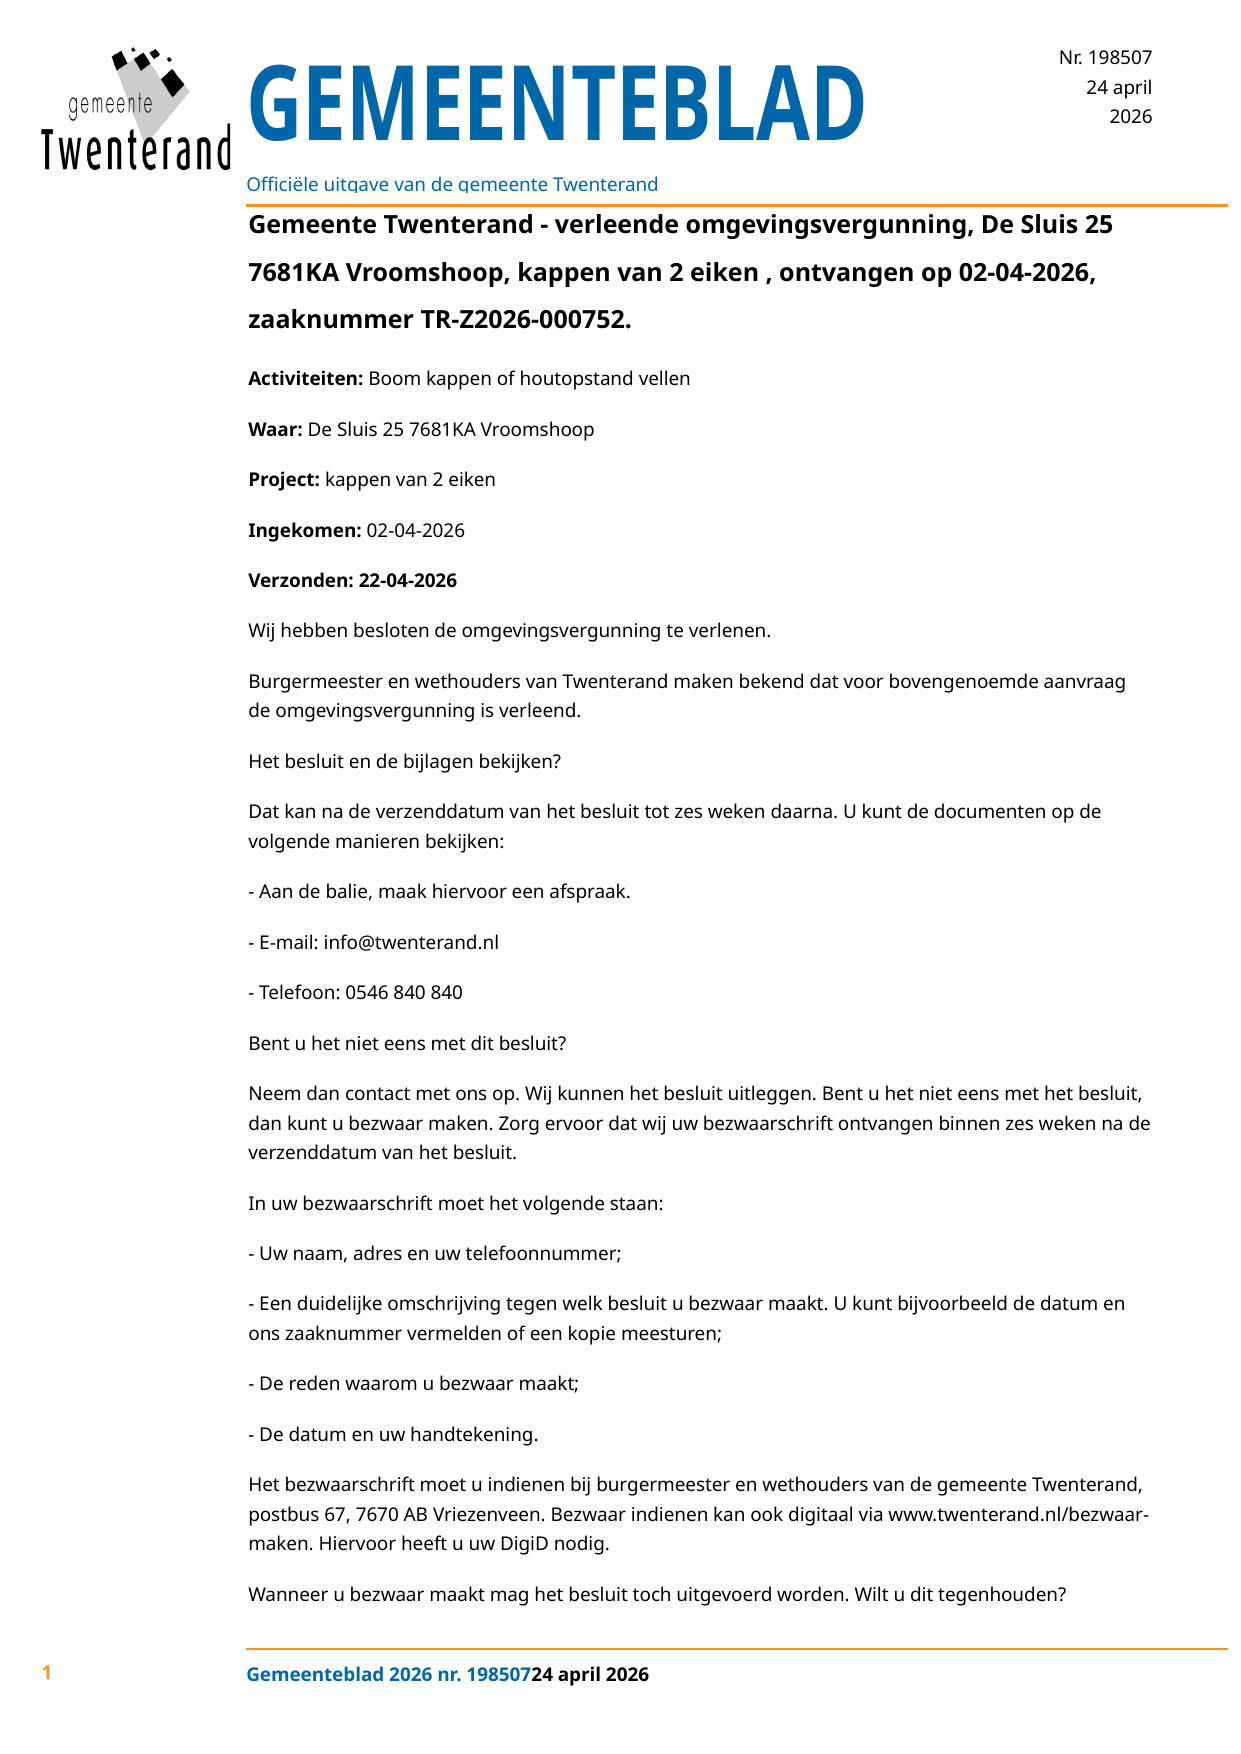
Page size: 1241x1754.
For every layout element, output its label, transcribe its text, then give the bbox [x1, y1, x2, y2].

text Bent u het niet eens met dit besluit? [248, 1030, 1152, 1055]
text Het besluit en de bijlagen bekijken? [248, 748, 1152, 774]
text Verzonden: 22-04-2026 [248, 567, 1152, 593]
text - De reden waarom u bezwaar maakt; [248, 1371, 1152, 1396]
text Ingekomen: 02-04-2026 [248, 517, 1152, 542]
text Waar: De Sluis 25 7681KA Vroomshoop [248, 416, 1152, 442]
text Project: kappen van 2 eiken [248, 466, 1152, 492]
text Dat kan na de verzenddatum van het besluit tot zes weken daarna. U kunt de documenten op de volgende manieren bekijken: [248, 798, 1152, 854]
text Het bezwaarschrift moet u indienen bij burgermeester en wethouders van de gemeente Twenterand, postbus 67, 7670 AB Vriezenveen. Bezwaar indienen kan ook digitaal via www.twenterand.nl/bezwaar-maken. Hiervoor heeft u uw DigiD nodig. [248, 1471, 1152, 1556]
text - De datum en uw handtekening. [248, 1421, 1152, 1447]
text Neem dan contact met ons op. Wij kunnen het besluit uitleggen. Bent u het niet eens met het besluit, dan kunt u bezwaar maken. Zorg ervoor dat wij uw bezwaarschrift ontvangen binnen zes weken na de verzenddatum van het besluit. [248, 1080, 1152, 1165]
text - Een duidelijke omschrijving tegen welk besluit u bezwaar maakt. U kunt bijvoorbeeld de datum en ons zaaknummer vermelden of een kopie meesturen; [248, 1291, 1152, 1346]
text - Uw naam, adres en uw telefoonnummer; [248, 1240, 1152, 1266]
text Gemeente Twenterand - verleende omgevingsvergunning, De Sluis 25 7681KA Vroomshoop, kappen van 2 eiken , ontvangen op 02-04-2026, zaaknummer TR-Z2026-000752. [248, 207, 1152, 336]
text Wanneer u bezwaar maakt mag het besluit toch uitgevoerd worden. Wilt u dit tegenhouden? [248, 1581, 1152, 1607]
text - Aan de balie, maak hiervoor een afspraak. [248, 878, 1152, 904]
text Activiteiten: Boom kappen of houtopstand vellen [248, 366, 1152, 391]
picture [41, 47, 231, 172]
text In uw bezwaarschrift moet het volgende staan: [248, 1190, 1152, 1215]
text Burgermeester en wethouders van Twenterand maken bekend dat voor bovengenoemde aanvraag de omgevingsvergunning is verleend. [248, 668, 1152, 723]
text - Telefoon: 0546 840 840 [248, 979, 1152, 1005]
text - E-mail: info@twenterand.nl [248, 929, 1152, 954]
text Wij hebben besloten de omgevingsvergunning te verlenen. [248, 618, 1152, 643]
